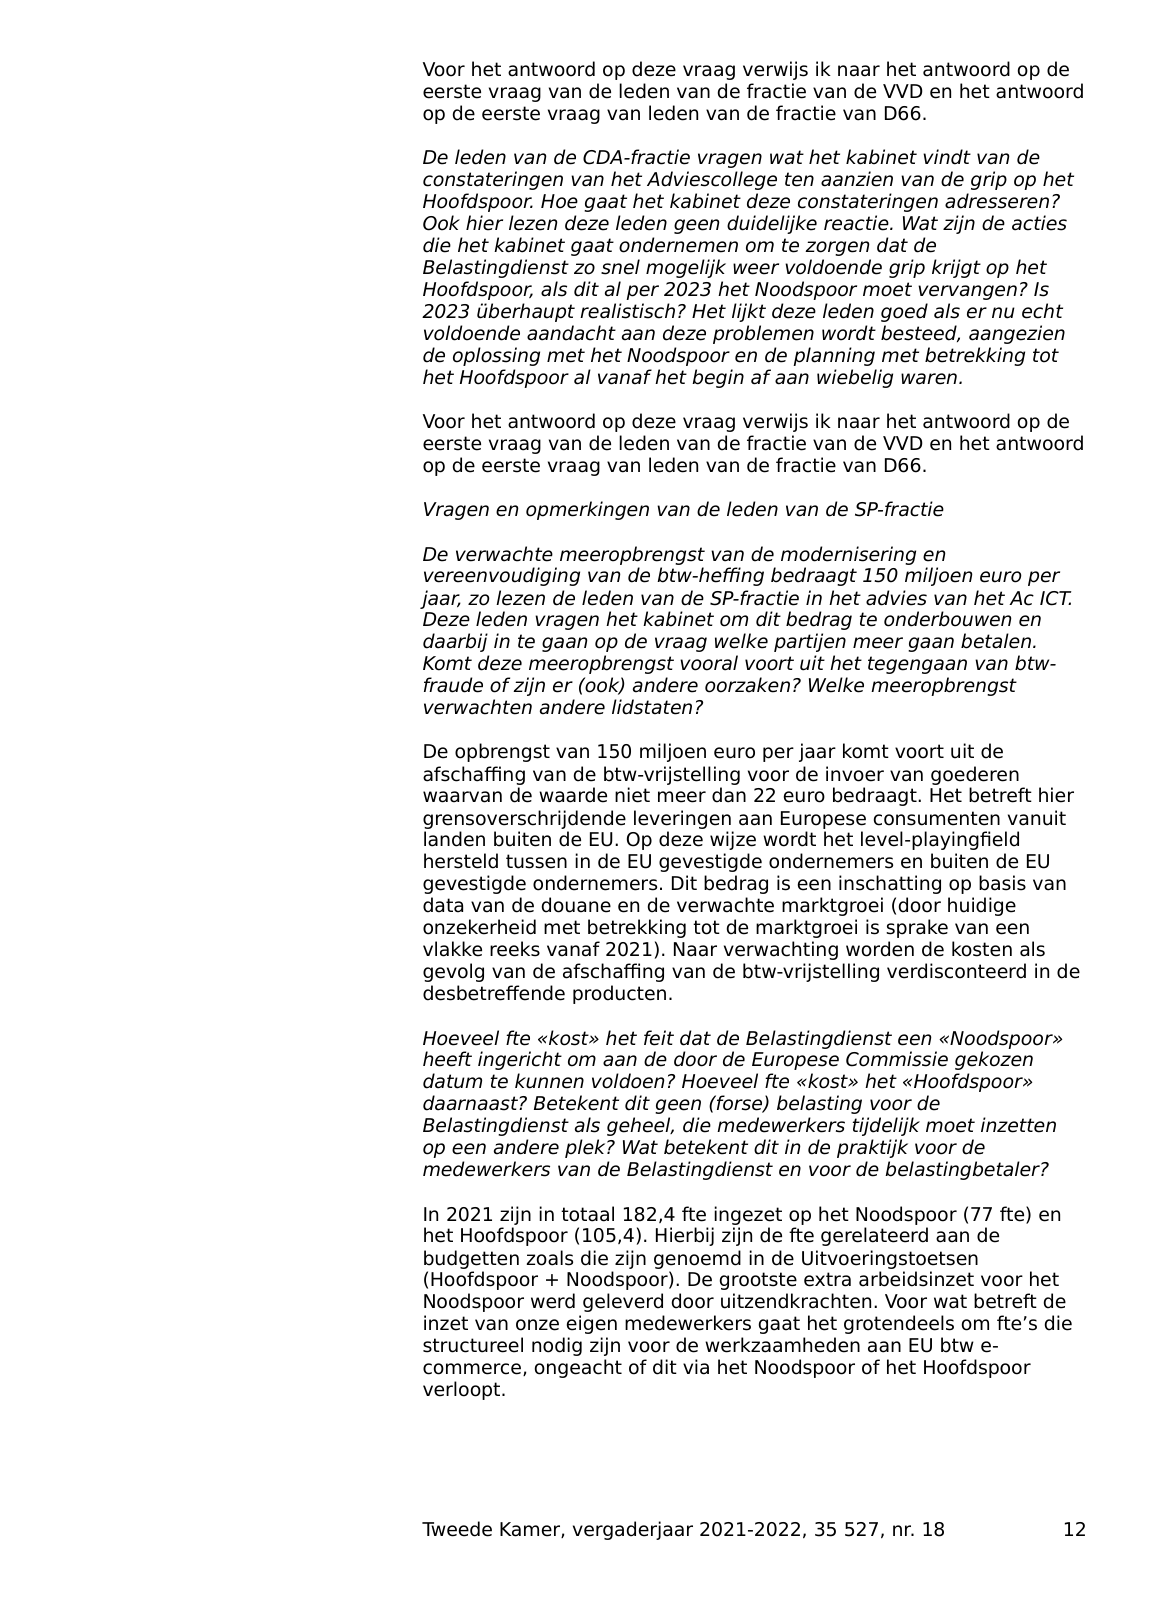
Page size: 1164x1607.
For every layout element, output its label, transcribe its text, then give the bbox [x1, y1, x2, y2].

text De verwachte meeropbrengst van de modernisering en vereenvoudiging van de btw-heffing bedraagt 150 miljoen euro per jaar, zo lezen de leden van de SP-fractie in het advies van het Ac ICT. Deze leden vragen het kabinet om dit bedrag te onderbouwen en daarbij in te gaan op de vraag welke partijen meer gaan betalen. Komt deze meeropbrengst vooral voort uit het tegengaan van btw-fraude of zijn er (ook) andere oorzaken? Welke meeropbrengst verwachten andere lidstaten? [422, 543, 1087, 719]
subtitle Vragen en opmerkingen van de leden van de SP-fractie [422, 499, 1087, 521]
text De leden van de CDA-fractie vragen wat het kabinet vindt van de constateringen van het Adviescollege ten aanzien van de grip op het Hoofdspoor. Hoe gaat het kabinet deze constateringen adresseren? Ook hier lezen deze leden geen duidelijke reactie. Wat zijn de acties die het kabinet gaat ondernemen om te zorgen dat de Belastingdienst zo snel mogelijk weer voldoende grip krijgt op het Hoofdspoor, als dit al per 2023 het Noodspoor moet vervangen? Is 2023 überhaupt realistisch? Het lijkt deze leden goed als er nu echt voldoende aandacht aan deze problemen wordt besteed, aangezien de oplossing met het Noodspoor en de planning met betrekking tot het Hoofdspoor al vanaf het begin af aan wiebelig waren. [422, 147, 1087, 389]
text In 2021 zijn in totaal 182,4 fte ingezet op het Noodspoor (77 fte) en het Hoofdspoor (105,4). Hierbij zijn de fte gerelateerd aan de budgetten zoals die zijn genoemd in de Uitvoeringstoetsen (Hoofdspoor + Noodspoor). De grootste extra arbeidsinzet voor het Noodspoor werd geleverd door uitzendkrachten. Voor wat betreft de inzet van onze eigen medewerkers gaat het grotendeels om fte’s die structureel nodig zijn voor de werkzaamheden aan EU btw e-commerce, ongeacht of dit via het Noodspoor of het Hoofdspoor verloopt. [422, 1203, 1087, 1401]
text Voor het antwoord op deze vraag verwijs ik naar het antwoord op de eerste vraag van de leden van de fractie van de VVD en het antwoord op de eerste vraag van leden van de fractie van D66. [422, 59, 1087, 125]
text Hoeveel fte «kost» het feit dat de Belastingdienst een «Noodspoor» heeft ingericht om aan de door de Europese Commissie gekozen datum te kunnen voldoen? Hoeveel fte «kost» het «Hoofdspoor» daarnaast? Betekent dit geen (forse) belasting voor de Belastingdienst als geheel, die medewerkers tijdelijk moet inzetten op een andere plek? Wat betekent dit in de praktijk voor de medewerkers van de Belastingdienst en voor de belastingbetaler? [422, 1027, 1087, 1181]
text De opbrengst van 150 miljoen euro per jaar komt voort uit de afschaffing van de btw-vrijstelling voor de invoer van goederen waarvan de waarde niet meer dan 22 euro bedraagt. Het betreft hier grensoverschrijdende leveringen aan Europese consumenten vanuit landen buiten de EU. Op deze wijze wordt het level-playingfield hersteld tussen in de EU gevestigde ondernemers en buiten de EU gevestigde ondernemers. Dit bedrag is een inschatting op basis van data van de douane en de verwachte marktgroei (door huidige onzekerheid met betrekking tot de marktgroei is sprake van een vlakke reeks vanaf 2021). Naar verwachting worden de kosten als gevolg van de afschaffing van de btw-vrijstelling verdisconteerd in de desbetreffende producten. [422, 741, 1087, 1005]
text Voor het antwoord op deze vraag verwijs ik naar het antwoord op de eerste vraag van de leden van de fractie van de VVD en het antwoord op de eerste vraag van leden van de fractie van D66. [422, 411, 1087, 477]
